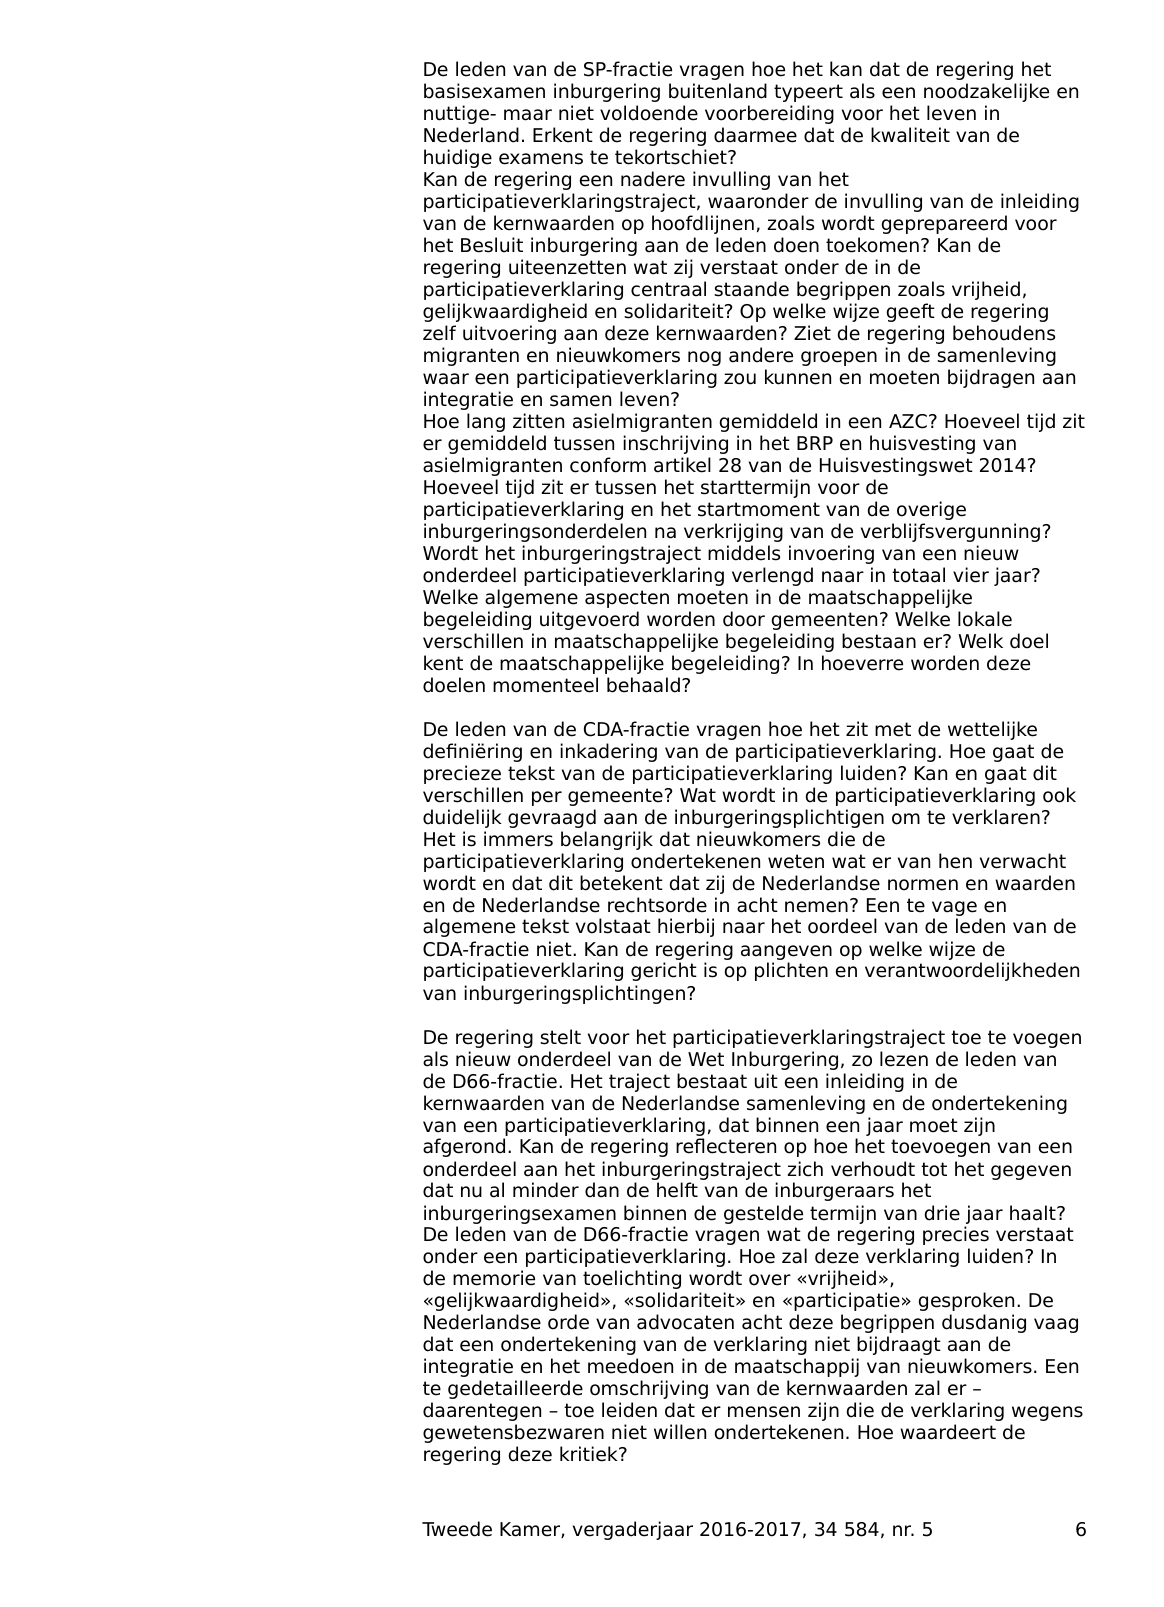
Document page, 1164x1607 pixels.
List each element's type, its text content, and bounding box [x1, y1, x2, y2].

text De leden van de CDA-fractie vragen hoe het zit met de wettelijke definiëring en inkadering van de participatieverklaring. Hoe gaat de precieze tekst van de participatieverklaring luiden? Kan en gaat dit verschillen per gemeente? Wat wordt in de participatieverklaring ook duidelijk gevraagd aan de inburgeringsplichtigen om te verklaren? Het is immers belangrijk dat nieuwkomers die de participatieverklaring ondertekenen weten wat er van hen verwacht wordt en dat dit betekent dat zij de Nederlandse normen en waarden en de Nederlandse rechtsorde in acht nemen? Een te vage en algemene tekst volstaat hierbij naar het oordeel van de leden van de CDA-fractie niet. Kan de regering aangeven op welke wijze de participatieverklaring gericht is op plichten en verantwoordelijkheden van inburgeringsplichtingen? [422, 719, 1087, 1004]
text De leden van de SP-fractie vragen hoe het kan dat de regering het basisexamen inburgering buitenland typeert als een noodzakelijke en nuttige- maar niet voldoende voorbereiding voor het leven in Nederland. Erkent de regering daarmee dat de kwaliteit van de huidige examens te tekortschiet? [422, 59, 1087, 169]
text De regering stelt voor het participatieverklaringstraject toe te voegen als nieuw onderdeel van de Wet Inburgering, zo lezen de leden van de D66-fractie. Het traject bestaat uit een inleiding in de kernwaarden van de Nederlandse samenleving en de ondertekening van een participatieverklaring, dat binnen een jaar moet zijn afgerond. Kan de regering reflecteren op hoe het toevoegen van een onderdeel aan het inburgeringstraject zich verhoudt tot het gegeven dat nu al minder dan de helft van de inburgeraars het inburgeringsexamen binnen de gestelde termijn van drie jaar haalt? [422, 1027, 1087, 1224]
text De leden van de D66-fractie vragen wat de regering precies verstaat onder een participatieverklaring. Hoe zal deze verklaring luiden? In de memorie van toelichting wordt over «vrijheid», «gelijkwaardigheid», «solidariteit» en «participatie» gesproken. De Nederlandse orde van advocaten acht deze begrippen dusdanig vaag dat een ondertekening van de verklaring niet bijdraagt aan de integratie en het meedoen in de maatschappij van nieuwkomers. Een te gedetailleerde omschrijving van de kernwaarden zal er – daarentegen – toe leiden dat er mensen zijn die de verklaring wegens gewetensbezwaren niet willen ondertekenen. Hoe waardeert de regering deze kritiek? [422, 1224, 1087, 1466]
text Hoe lang zitten asielmigranten gemiddeld in een AZC? Hoeveel tijd zit er gemiddeld tussen inschrijving in het BRP en huisvesting van asielmigranten conform artikel 28 van de Huisvestingswet 2014? Hoeveel tijd zit er tussen het starttermijn voor de participatieverklaring en het startmoment van de overige inburgeringsonderdelen na verkrijging van de verblijfsvergunning? Wordt het inburgeringstraject middels invoering van een nieuw onderdeel participatieverklaring verlengd naar in totaal vier jaar? [422, 411, 1087, 587]
text Kan de regering een nadere invulling van het participatieverklaringstraject, waaronder de invulling van de inleiding van de kernwaarden op hoofdlijnen, zoals wordt geprepareerd voor het Besluit inburgering aan de leden doen toekomen? Kan de regering uiteenzetten wat zij verstaat onder de in de participatieverklaring centraal staande begrippen zoals vrijheid, gelijkwaardigheid en solidariteit? Op welke wijze geeft de regering zelf uitvoering aan deze kernwaarden? Ziet de regering behoudens migranten en nieuwkomers nog andere groepen in de samenleving waar een participatieverklaring zou kunnen en moeten bijdragen aan integratie en samen leven? [422, 169, 1087, 411]
text Welke algemene aspecten moeten in de maatschappelijke begeleiding uitgevoerd worden door gemeenten? Welke lokale verschillen in maatschappelijke begeleiding bestaan er? Welk doel kent de maatschappelijke begeleiding? In hoeverre worden deze doelen momenteel behaald? [422, 587, 1087, 696]
